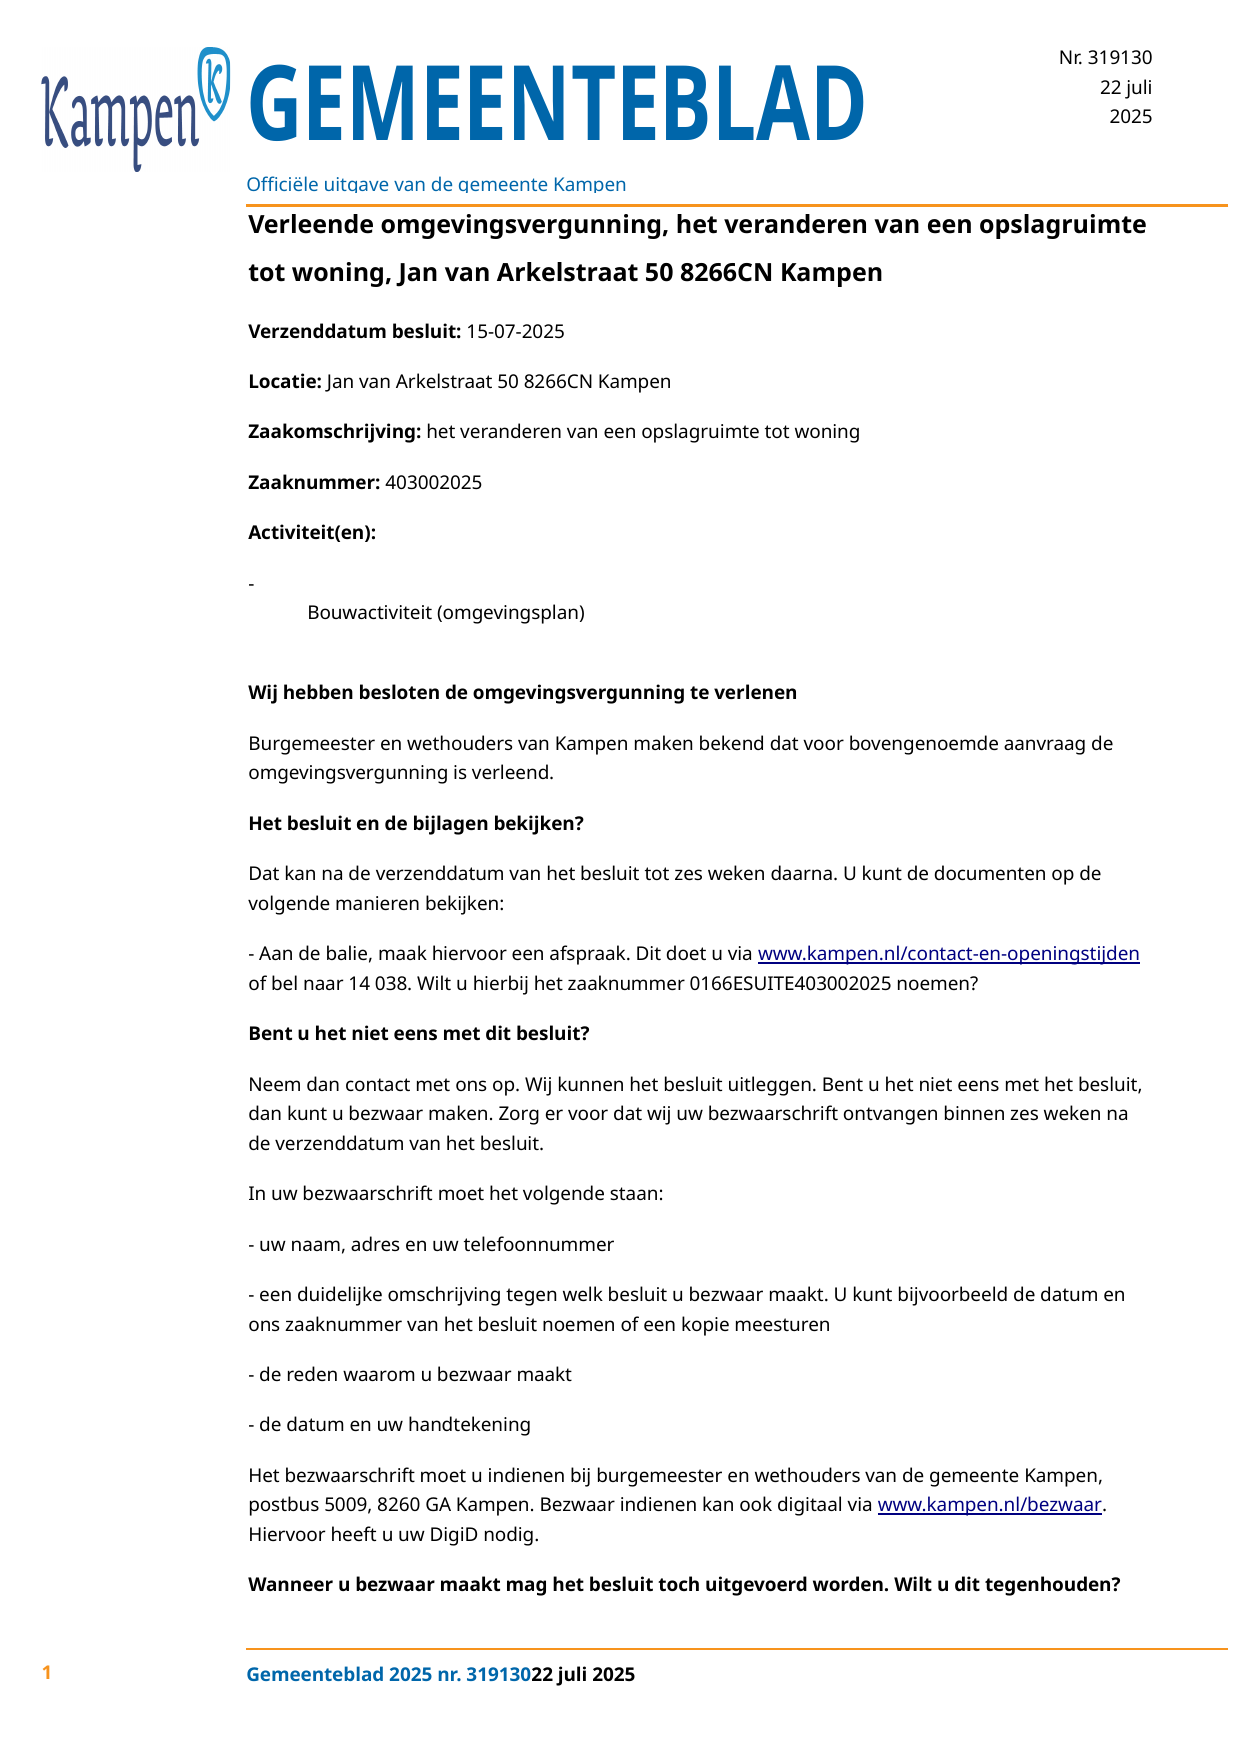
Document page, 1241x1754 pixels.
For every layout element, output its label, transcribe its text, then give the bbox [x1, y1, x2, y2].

text - de datum en uw handtekening [248, 1412, 1152, 1437]
text - uw naam, adres en uw telefoonnummer [248, 1231, 1152, 1257]
text Bent u het niet eens met dit besluit? [248, 1020, 1152, 1046]
text - Aan de balie, maak hiervoor een afspraak. Dit doet u via www.kampen.nl/contact-en-openingstijden of bel naar 14 038. Wilt u hierbij het zaaknummer 0166ESUITE403002025 noemen? [248, 940, 1152, 996]
text Zaakomschrijving: het veranderen van een opslagruimte tot woning [248, 419, 1152, 444]
text Dat kan na de verzenddatum van het besluit tot zes weken daarna. U kunt de documenten op de volgende manieren bekijken: [248, 860, 1152, 916]
text In uw bezwaarschrift moet het volgende staan: [248, 1180, 1152, 1206]
text Het bezwaarschrift moet u indienen bij burgemeester en wethouders van de gemeente Kampen, postbus 5009, 8260 GA Kampen. Bezwaar indienen kan ook digitaal via www.kampen.nl/bezwaar. Hiervoor heeft u uw DigiD nodig. [248, 1462, 1152, 1547]
text Burgemeester en wethouders van Kampen maken bekend dat voor bovengenoemde aanvraag de omgevingsvergunning is verleend. [248, 730, 1152, 785]
text Wanneer u bezwaar maakt mag het besluit toch uitgevoerd worden. Wilt u dit tegenhouden? [248, 1572, 1152, 1597]
text Wij hebben besloten de omgevingsvergunning te verlenen [248, 679, 1152, 705]
text - de reden waarom u bezwaar maakt [248, 1361, 1152, 1387]
text - een duidelijke omschrijving tegen welk besluit u bezwaar maakt. U kunt bijvoorbeeld de datum en ons zaaknummer van het besluit noemen of een kopie meesturen [248, 1281, 1152, 1337]
text Zaaknummer: 403002025 [248, 469, 1152, 495]
list Bouwactiviteit (omgevingsplan) [248, 599, 1152, 625]
text Het besluit en de bijlagen bekijken? [248, 810, 1152, 836]
text Activiteit(en): [248, 519, 1152, 545]
text Verleende omgevingsvergunning, het veranderen van een opslagruimte tot woning, Jan van Arkelstraat 50 8266CN Kampen [248, 207, 1152, 288]
picture [41, 47, 231, 172]
text Verzenddatum besluit: 15-07-2025 [248, 318, 1152, 344]
text Locatie: Jan van Arkelstraat 50 8266CN Kampen [248, 368, 1152, 394]
text Neem dan contact met ons op. Wij kunnen het besluit uitleggen. Bent u het niet eens met het besluit, dan kunt u bezwaar maken. Zorg er voor dat wij uw bezwaarschrift ontvangen binnen zes weken na de verzenddatum van het besluit. [248, 1071, 1152, 1156]
